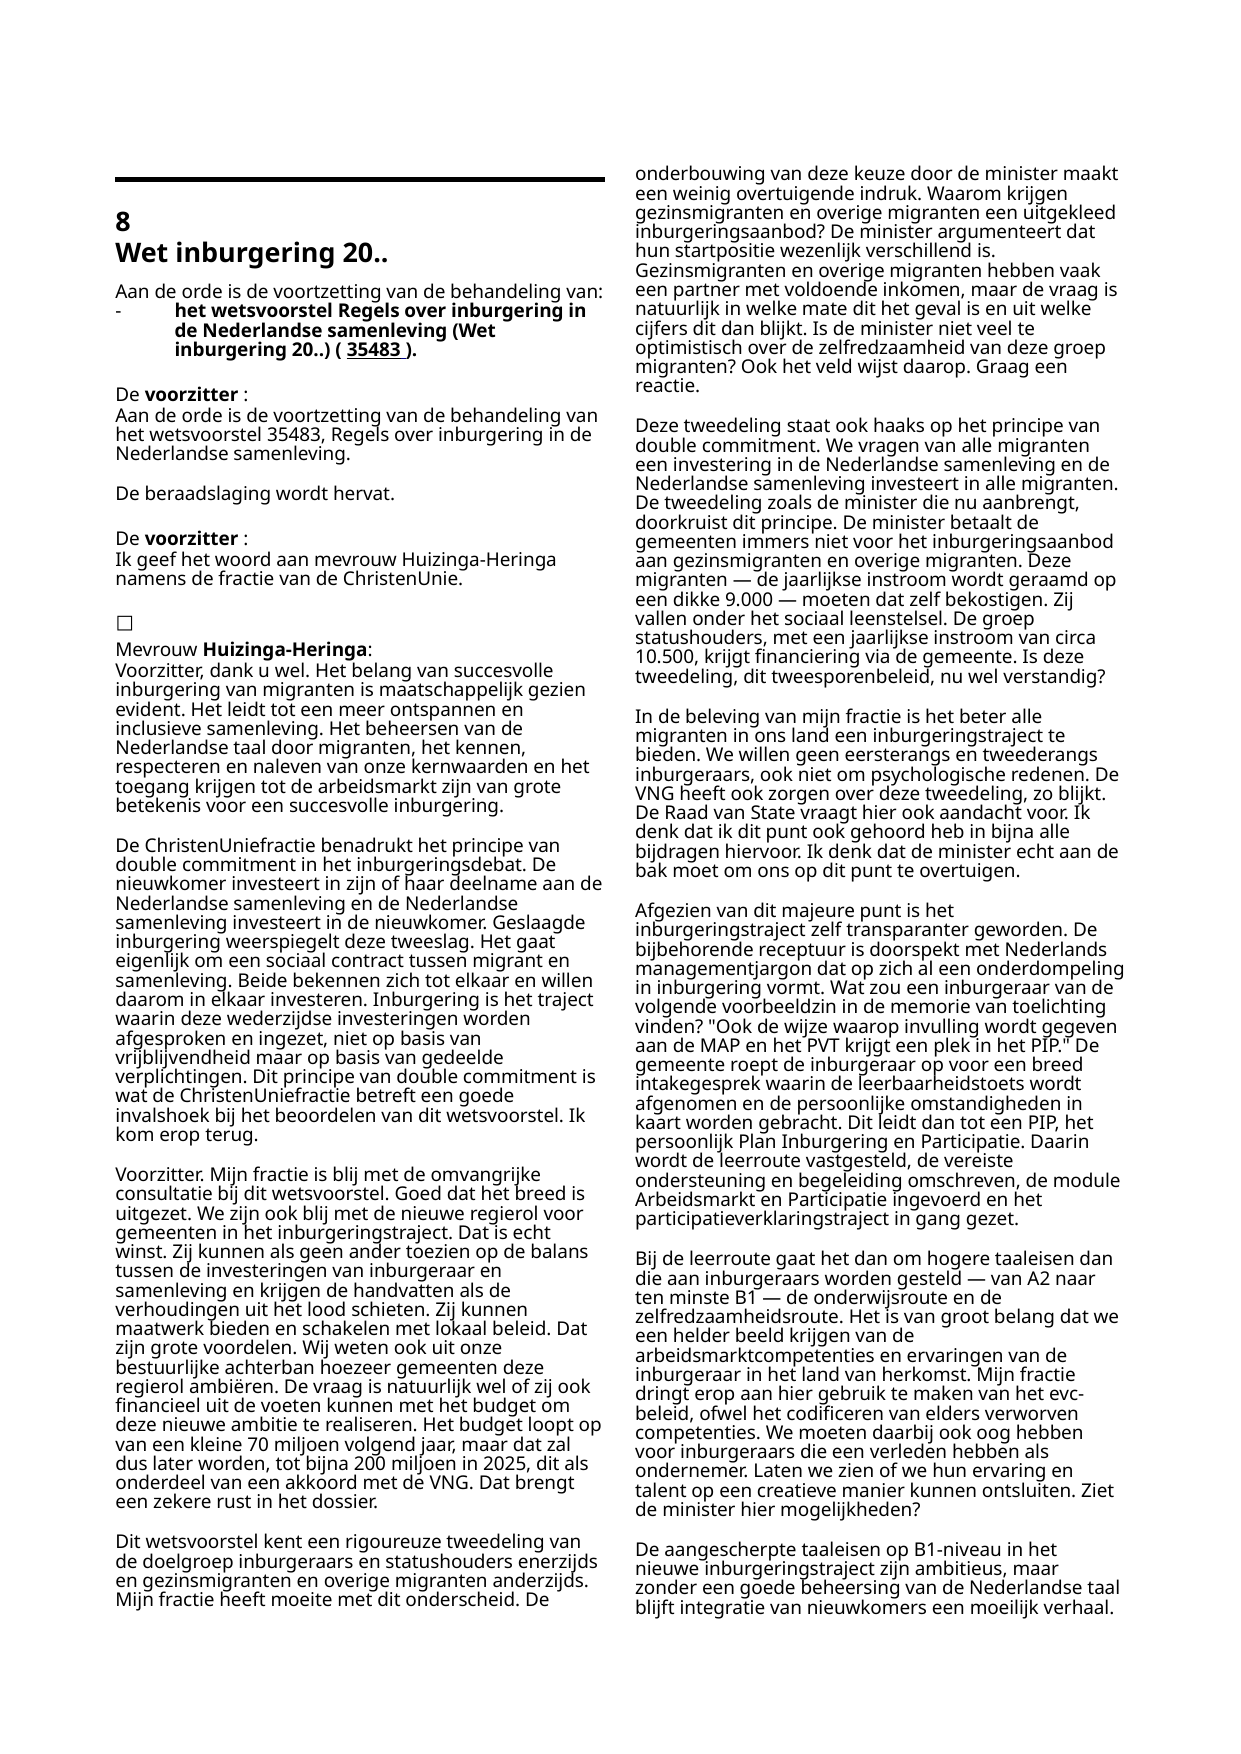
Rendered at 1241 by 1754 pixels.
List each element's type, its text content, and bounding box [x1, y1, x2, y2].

text Ik geef het woord aan mevrouw Huizinga-Heringa namens de fractie van de ChristenUnie. [115, 551, 605, 590]
text De aangescherpte taaleisen op B1-niveau in het nieuwe inburgeringstraject zijn ambitieus, maar zonder een goede beheersing van de Nederlandse taal blijft integratie van nieuwkomers een moeilijk verhaal. [635, 1541, 1125, 1618]
text De ChristenUniefractie benadrukt het principe van double commitment in het inburgeringsdebat. De nieuwkomer investeert in zijn of haar deelname aan de Nederlandse samenleving en de Nederlandse samenleving investeert in de nieuwkomer. Geslaagde inburgering weerspiegelt deze tweeslag. Het gaat eigenlijk om een sociaal contract tussen migrant en samenleving. Beide bekennen zich tot elkaar en willen daarom in elkaar investeren. Inburgering is het traject waarin deze wederzijdse investeringen worden afgesproken en ingezet, niet op basis van vrijblijvendheid maar op basis van gedeelde verplichtingen. Dit principe van double commitment is wat de ChristenUniefractie betreft een goede invalshoek bij het beoordelen van dit wetsvoorstel. Ik kom erop terug. [115, 837, 605, 1145]
text De voorzitter : [115, 525, 605, 551]
text Voorzitter. Mijn fractie is blij met de omvangrijke consultatie bij dit wetsvoorstel. Goed dat het breed is uitgezet. We zijn ook blij met de nieuwe regierol voor gemeenten in het inburgeringstraject. Dat is echt winst. Zij kunnen als geen ander toezien op de balans tussen de investeringen van inburgeraar en samenleving en krijgen de handvatten als de verhoudingen uit het lood schieten. Zij kunnen maatwerk bieden en schakelen met lokaal beleid. Dat zijn grote voordelen. Wij weten ook uit onze bestuurlijke achterban hoezeer gemeenten deze regierol ambiëren. De vraag is natuurlijk wel of zij ook financieel uit de voeten kunnen met het budget om deze nieuwe ambitie te realiseren. Het budget loopt op van een kleine 70 miljoen volgend jaar, maar dat zal dus later worden, tot bijna 200 miljoen in 2025, dit als onderdeel van een akkoord met de VNG. Dat brengt een zekere rust in het dossier. [115, 1166, 605, 1513]
text Aan de orde is de voortzetting van de behandeling van: [115, 283, 605, 302]
text Bij de leerroute gaat het dan om hogere taaleisen dan die aan inburgeraars worden gesteld — van A2 naar ten minste B1 — de onderwijsroute en de zelfredzaamheidsroute. Het is van groot belang dat we een helder beeld krijgen van de arbeidsmarktcompetenties en ervaringen van de inburgeraar in het land van herkomst. Mijn fractie dringt erop aan hier gebruik te maken van het evc-beleid, ofwel het codificeren van elders verworven competenties. We moeten daarbij ook oog hebben voor inburgeraars die een verleden hebben als ondernemer. Laten we zien of we hun ervaring en talent op een creatieve manier kunnen ontsluiten. Ziet de minister hier mogelijkheden? [635, 1250, 1125, 1520]
text Voorzitter, dank u wel. Het belang van succesvolle inburgering van migranten is maatschappelijk gezien evident. Het leidt tot een meer ontspannen en inclusieve samenleving. Het beheersen van de Nederlandse taal door migranten, het kennen, respecteren en naleven van onze kernwaarden en het toegang krijgen tot de arbeidsmarkt zijn van grote betekenis voor een succesvolle inburgering. [115, 662, 605, 816]
text Afgezien van dit majeure punt is het inburgeringstraject zelf transparanter geworden. De bijbehorende receptuur is doorspekt met Nederlands managementjargon dat op zich al een onderdompeling in inburgering vormt. Wat zou een inburgeraar van de volgende voorbeeldzin in de memorie van toelichting vinden? "Ook de wijze waarop invulling wordt gegeven aan de MAP en het PVT krijgt een plek in het PIP." De gemeente roept de inburgeraar op voor een breed intakegesprek waarin de leerbaarheidstoets wordt afgenomen en de persoonlijke omstandigheden in kaart worden gebracht. Dit leidt dan tot een PIP, het persoonlijk Plan Inburgering en Participatie. Daarin wordt de leerroute vastgesteld, de vereiste ondersteuning en begeleiding omschreven, de module Arbeidsmarkt en Participatie ingevoerd en het participatieverklaringstraject in gang gezet. [635, 902, 1125, 1229]
text 8 [115, 203, 605, 239]
text De voorzitter : [115, 381, 605, 407]
text De beraadslaging wordt hervat. [115, 485, 605, 504]
text ⬜ [115, 611, 605, 636]
text Aan de orde is de voortzetting van de behandeling van het wetsvoorstel 35483, Regels over inburgering in de Nederlandse samenleving. [115, 407, 605, 464]
text Dit wetsvoorstel kent een rigoureuze tweedeling van de doelgroep inburgeraars en statushouders enerzijds en gezinsmigranten en overige migranten anderzijds. Mijn fractie heeft moeite met dit onderscheid. De [115, 1533, 605, 1611]
text Mevrouw Huizinga-Heringa: [115, 636, 605, 662]
text In de beleving van mijn fractie is het beter alle migranten in ons land een inburgeringstraject te bieden. We willen geen eersterangs en tweederangs inburgeraars, ook niet om psychologische redenen. De VNG heeft ook zorgen over deze tweedeling, zo blijkt. De Raad van State vraagt hier ook aandacht voor. Ik denk dat ik dit punt ook gehoord heb in bijna alle bijdragen hiervoor. Ik denk dat de minister echt aan de bak moet om ons op dit punt te overtuigen. [635, 708, 1125, 881]
text onderbouwing van deze keuze door de minister maakt een weinig overtuigende indruk. Waarom krijgen gezinsmigranten en overige migranten een uitgekleed inburgeringsaanbod? De minister argumenteert dat hun startpositie wezenlijk verschillend is. Gezinsmigranten en overige migranten hebben vaak een partner met voldoende inkomen, maar de vraag is natuurlijk in welke mate dit het geval is en uit welke cijfers dit dan blijkt. Is de minister niet veel te optimistisch over de zelfredzaamheid van deze groep migranten? Ook het veld wijst daarop. Graag een reactie. [635, 165, 1125, 397]
text Wet inburgering 20.. [115, 239, 605, 283]
list het wetsvoorstel Regels over inburgering in de Nederlandse samenleving (Wet inburgering 20..) ( 35483 ). [115, 302, 605, 360]
text Deze tweedeling staat ook haaks op het principe van double commitment. We vragen van alle migranten een investering in de Nederlandse samenleving en de Nederlandse samenleving investeert in alle migranten. De tweedeling zoals de minister die nu aanbrengt, doorkruist dit principe. De minister betaalt de gemeenten immers niet voor het inburgeringsaanbod aan gezinsmigranten en overige migranten. Deze migranten — de jaarlijkse instroom wordt geraamd op een dikke 9.000 — moeten dat zelf bekostigen. Zij vallen onder het sociaal leenstelsel. De groep statushouders, met een jaarlijkse instroom van circa 10.500, krijgt financiering via de gemeente. Is deze tweedeling, dit tweesporenbeleid, nu wel verstandig? [635, 417, 1125, 687]
